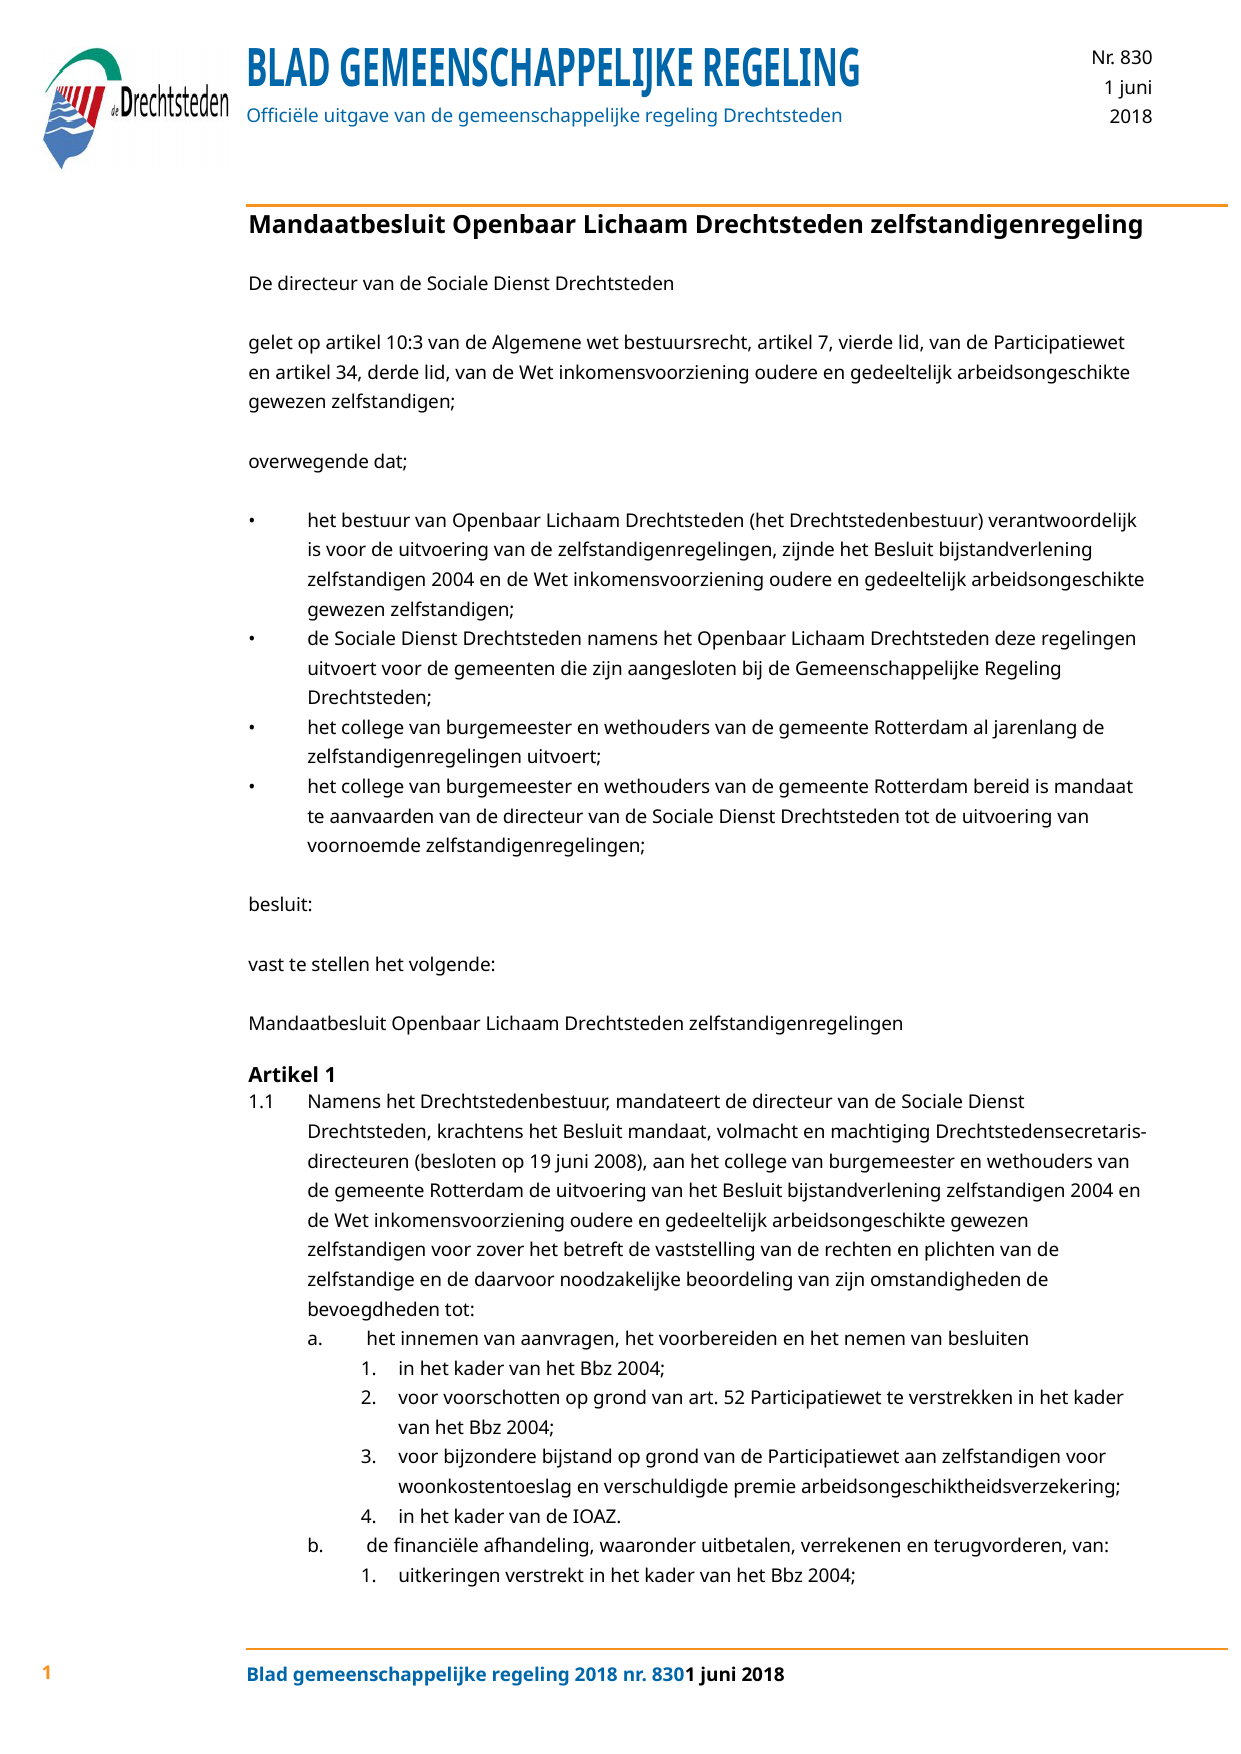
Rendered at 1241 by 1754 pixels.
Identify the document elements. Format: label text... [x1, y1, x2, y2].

list de financiële afhandeling, waaronder uitbetalen, verrekenen en terugvorderen, van: [307, 1532, 1152, 1558]
text besluit: [248, 892, 1152, 917]
text De directeur van de Sociale Dienst Drechtsteden [248, 270, 1152, 296]
list het college van burgemeester en wethouders van de gemeente Rotterdam bereid is mandaat te aanvaarden van de directeur van de Sociale Dienst Drechtsteden tot de uitvoering van voornoemde zelfstandigenregelingen; [248, 773, 1152, 858]
list voor voorschotten op grond van art. 52 Participatiewet te verstrekken in het kader van het Bbz 2004; [361, 1384, 1152, 1440]
text Mandaatbesluit Openbaar Lichaam Drechtsteden zelfstandigenregeling [248, 207, 1152, 241]
list voor bijzondere bijstand op grond van de Participatiewet aan zelfstandigen voor woonkostentoeslag en verschuldigde premie arbeidsongeschiktheidsverzekering; [361, 1444, 1152, 1499]
list het college van burgemeester en wethouders van de gemeente Rotterdam al jarenlang de zelfstandigenregelingen uitvoert; [248, 714, 1152, 769]
list uitkeringen verstrekt in het kader van het Bbz 2004; [361, 1562, 1152, 1588]
list Namens het Drechtstedenbestuur, mandateert de directeur van de Sociale Dienst Drechtsteden, krachtens het Besluit mandaat, volmacht en machtiging Drechtstedensecretaris-directeuren (besloten op 19 juni 2008), aan het college van burgemeester en wethouders van de gemeente Rotterdam de uitvoering van het Besluit bijstandverlening zelfstandigen 2004 en de Wet inkomensvoorziening oudere en gedeeltelijk arbeidsongeschikte gewezen zelfstandigen voor zover het betreft de vaststelling van de rechten en plichten van de zelfstandige en de daarvoor noodzakelijke beoordeling van zijn omstandigheden de bevoegdheden tot: [248, 1089, 1152, 1322]
list in het kader van de IOAZ. [361, 1503, 1152, 1529]
list de Sociale Dienst Drechtsteden namens het Openbaar Lichaam Drechtsteden deze regelingen uitvoert voor de gemeenten die zijn aangesloten bij de Gemeenschappelijke Regeling Drechtsteden; [248, 625, 1152, 710]
text Artikel 1 [248, 1060, 1152, 1089]
text overwegende dat; [248, 448, 1152, 473]
picture [41, 47, 231, 172]
text vast te stellen het volgende: [248, 951, 1152, 976]
list in het kader van het Bbz 2004; [361, 1355, 1152, 1381]
list het bestuur van Openbaar Lichaam Drechtsteden (het Drechtstedenbestuur) verantwoordelijk is voor de uitvoering van de zelfstandigenregelingen, zijnde het Besluit bijstandverlening zelfstandigen 2004 en de Wet inkomensvoorziening oudere en gedeeltelijk arbeidsongeschikte gewezen zelfstandigen; [248, 507, 1152, 621]
text Mandaatbesluit Openbaar Lichaam Drechtsteden zelfstandigenregelingen [248, 1010, 1152, 1036]
text gelet op artikel 10:3 van de Algemene wet bestuursrecht, artikel 7, vierde lid, van de Participatiewet en artikel 34, derde lid, van de Wet inkomensvoorziening oudere en gedeeltelijk arbeidsongeschikte gewezen zelfstandigen; [248, 329, 1152, 414]
list het innemen van aanvragen, het voorbereiden en het nemen van besluiten [307, 1325, 1152, 1351]
